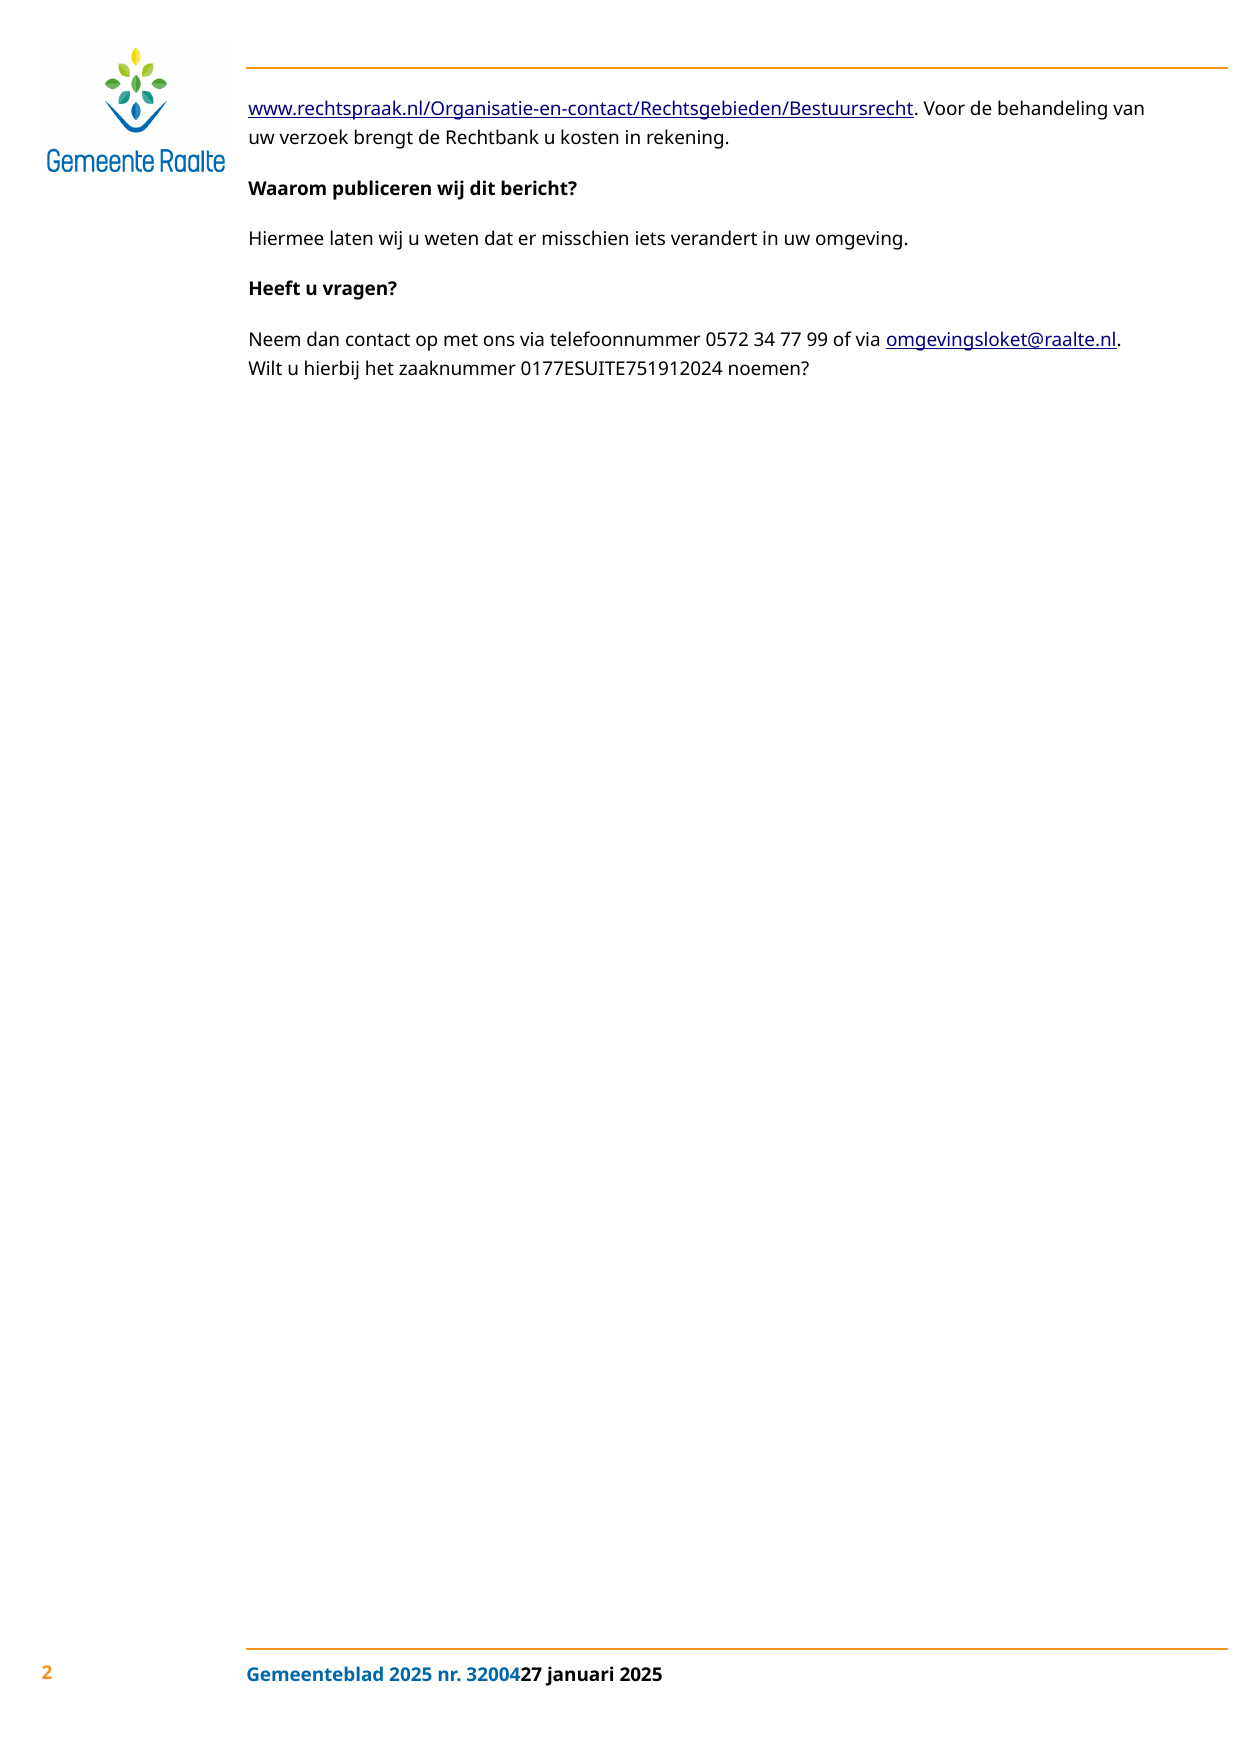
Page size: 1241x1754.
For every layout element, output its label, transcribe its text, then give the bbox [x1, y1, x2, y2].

picture [41, 47, 231, 172]
text www.rechtspraak.nl/Organisatie-en-contact/Rechtsgebieden/Bestuursrecht. Voor de behandeling van uw verzoek brengt de Rechtbank u kosten in rekening. [248, 95, 1152, 150]
text Hiermee laten wij u weten dat er misschien iets verandert in uw omgeving. [248, 225, 1152, 251]
text Neem dan contact op met ons via telefoonnummer 0572 34 77 99 of via omgevingsloket@raalte.nl. Wilt u hierbij het zaaknummer 0177ESUITE751912024 noemen? [248, 326, 1152, 381]
text Heeft u vragen? [248, 276, 1152, 301]
text Waarom publiceren wij dit bericht? [248, 175, 1152, 201]
